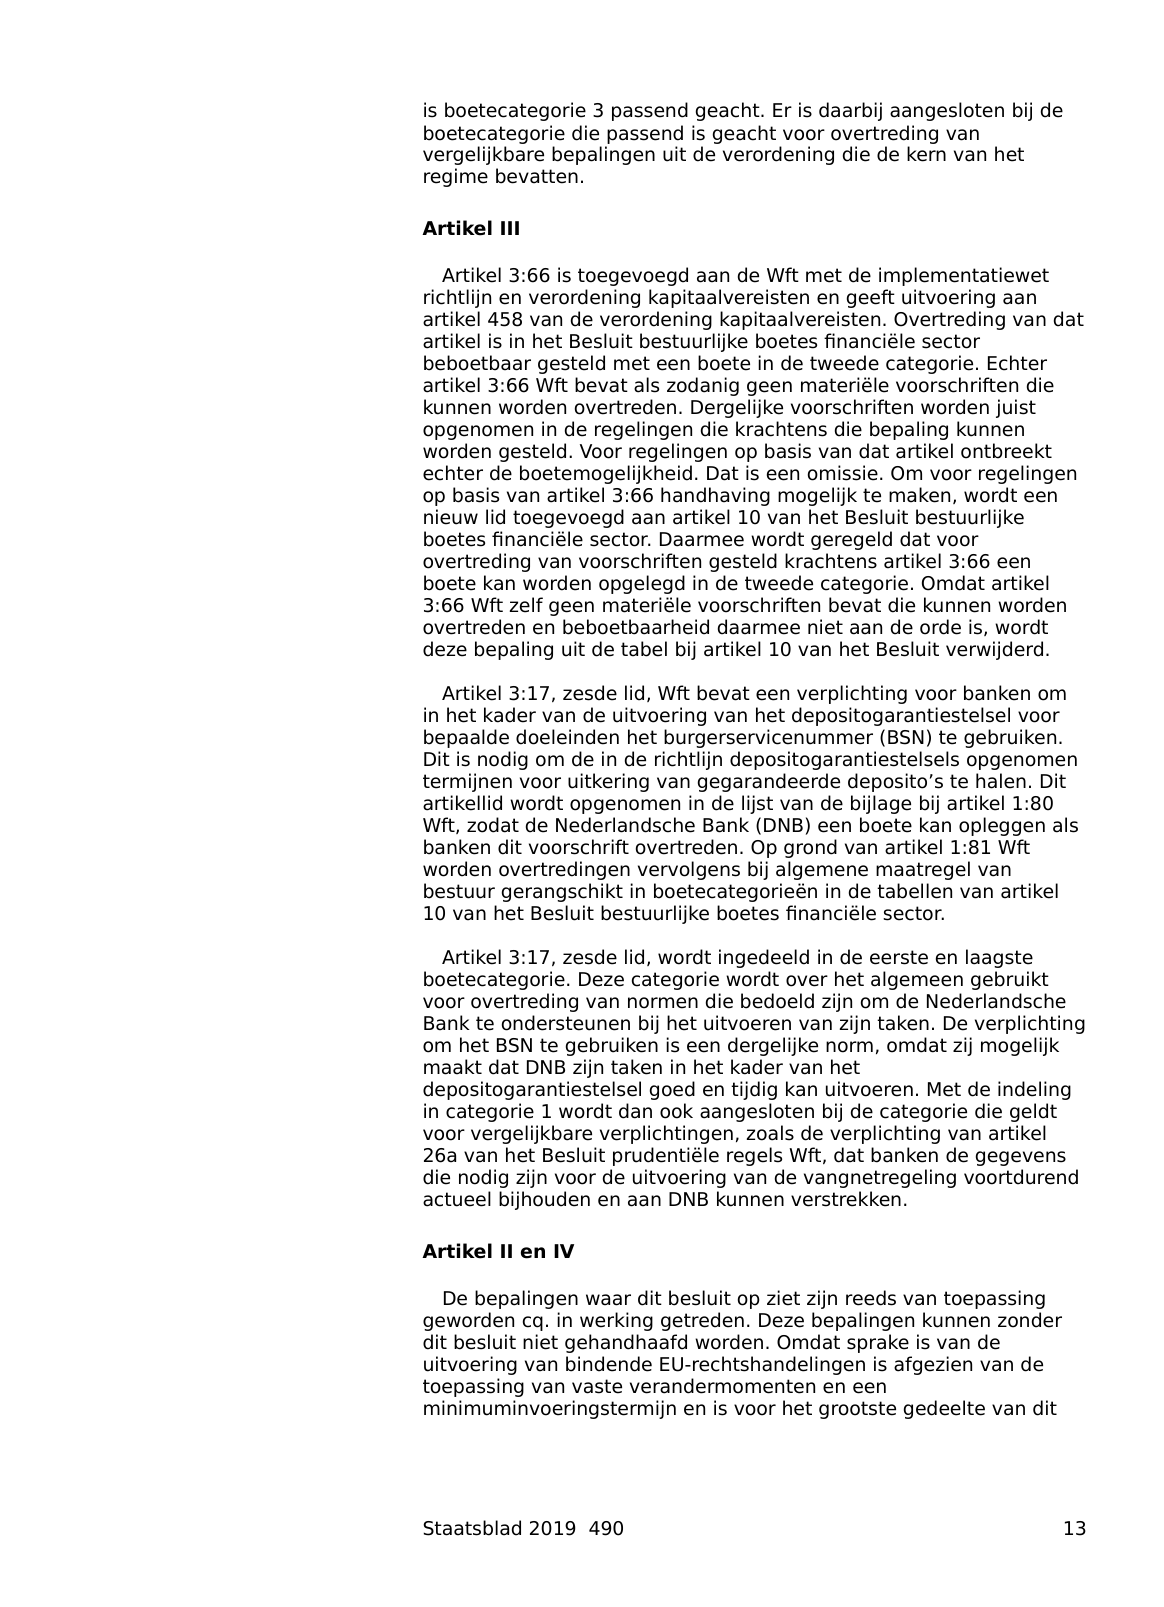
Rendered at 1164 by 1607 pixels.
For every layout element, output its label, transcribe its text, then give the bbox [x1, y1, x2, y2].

text Artikel 3:17, zesde lid, Wft bevat een verplichting voor banken om in het kader van de uitvoering van het depositogarantiestelsel voor bepaalde doeleinden het burgerservicenummer (BSN) te gebruiken. Dit is nodig om de in de richtlijn depositogarantiestelsels opgenomen termijnen voor uitkering van gegarandeerde deposito’s te halen. Dit artikellid wordt opgenomen in de lijst van de bijlage bij artikel 1:80 Wft, zodat de Nederlandsche Bank (DNB) een boete kan opleggen als banken dit voorschrift overtreden. Op grond van artikel 1:81 Wft worden overtredingen vervolgens bij algemene maatregel van bestuur gerangschikt in boetecategorieën in de tabellen van artikel 10 van het Besluit bestuurlijke boetes financiële sector. [422, 683, 1087, 925]
text Artikel 3:17, zesde lid, wordt ingedeeld in de eerste en laagste boetecategorie. Deze categorie wordt over het algemeen gebruikt voor overtreding van normen die bedoeld zijn om de Nederlandsche Bank te ondersteunen bij het uitvoeren van zijn taken. De verplichting om het BSN te gebruiken is een dergelijke norm, omdat zij mogelijk maakt dat DNB zijn taken in het kader van het depositogarantiestelsel goed en tijdig kan uitvoeren. Met de indeling in categorie 1 wordt dan ook aangesloten bij de categorie die geldt voor vergelijkbare verplichtingen, zoals de verplichting van artikel 26a van het Besluit prudentiële regels Wft, dat banken de gegevens die nodig zijn voor de uitvoering van de vangnetregeling voortdurend actueel bijhouden en aan DNB kunnen verstrekken. [422, 947, 1087, 1211]
text is boetecategorie 3 passend geacht. Er is daarbij aangesloten bij de boetecategorie die passend is geacht voor overtreding van vergelijkbare bepalingen uit de verordening die de kern van het regime bevatten. [422, 100, 1087, 188]
subtitle Artikel III [422, 218, 1087, 240]
subtitle Artikel II en IV [422, 1241, 1087, 1263]
text De bepalingen waar dit besluit op ziet zijn reeds van toepassing geworden cq. in werking getreden. Deze bepalingen kunnen zonder dit besluit niet gehandhaafd worden. Omdat sprake is van de uitvoering van bindende EU-rechtshandelingen is afgezien van de toepassing van vaste verandermomenten en een minimuminvoeringstermijn en is voor het grootste gedeelte van dit [422, 1288, 1087, 1420]
text Artikel 3:66 is toegevoegd aan de Wft met de implementatiewet richtlijn en verordening kapitaalvereisten en geeft uitvoering aan artikel 458 van de verordening kapitaalvereisten. Overtreding van dat artikel is in het Besluit bestuurlijke boetes financiële sector beboetbaar gesteld met een boete in de tweede categorie. Echter artikel 3:66 Wft bevat als zodanig geen materiële voorschriften die kunnen worden overtreden. Dergelijke voorschriften worden juist opgenomen in de regelingen die krachtens die bepaling kunnen worden gesteld. Voor regelingen op basis van dat artikel ontbreekt echter de boetemogelijkheid. Dat is een omissie. Om voor regelingen op basis van artikel 3:66 handhaving mogelijk te maken, wordt een nieuw lid toegevoegd aan artikel 10 van het Besluit bestuurlijke boetes financiële sector. Daarmee wordt geregeld dat voor overtreding van voorschriften gesteld krachtens artikel 3:66 een boete kan worden opgelegd in de tweede categorie. Omdat artikel 3:66 Wft zelf geen materiële voorschriften bevat die kunnen worden overtreden en beboetbaarheid daarmee niet aan de orde is, wordt deze bepaling uit de tabel bij artikel 10 van het Besluit verwijderd. [422, 265, 1087, 661]
